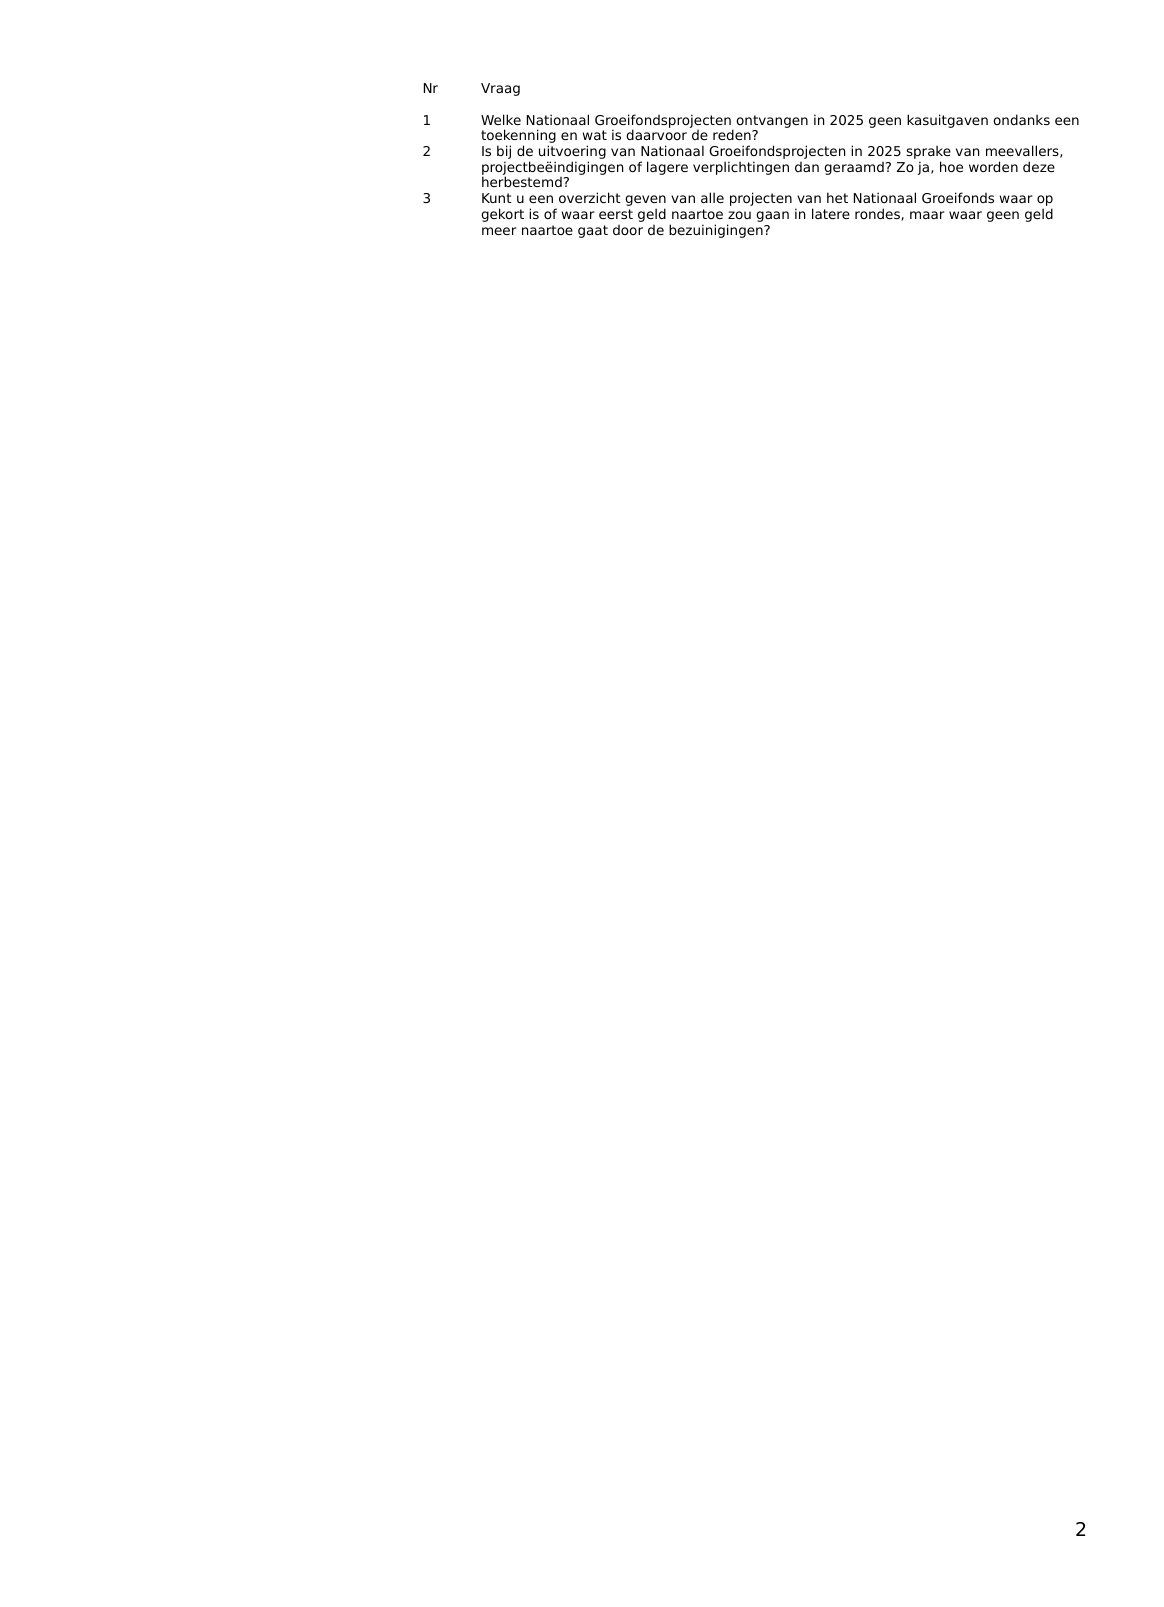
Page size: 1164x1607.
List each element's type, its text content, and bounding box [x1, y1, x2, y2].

table_header Vraag [475, 81, 1087, 97]
table_cell 3 [422, 191, 475, 238]
table_cell 2 [422, 144, 475, 191]
table_cell [475, 97, 1087, 112]
table_cell Welke Nationaal Groeifondsprojecten ontvangen in 2025 geen kasuitgaven ondanks een toekenning en wat is daarvoor de reden? [475, 113, 1087, 144]
table_cell Kunt u een overzicht geven van alle projecten van het Nationaal Groeifonds waar op gekort is of waar eerst geld naartoe zou gaan in latere rondes, maar waar geen geld meer naartoe gaat door de bezuinigingen? [475, 191, 1087, 238]
table_cell 1 [422, 113, 475, 144]
table_header Nr [422, 81, 475, 97]
table_cell [422, 97, 475, 112]
table_cell Is bij de uitvoering van Nationaal Groeifondsprojecten in 2025 sprake van meevallers, projectbeëindigingen of lagere verplichtingen dan geraamd? Zo ja, hoe worden deze herbestemd? [475, 144, 1087, 191]
